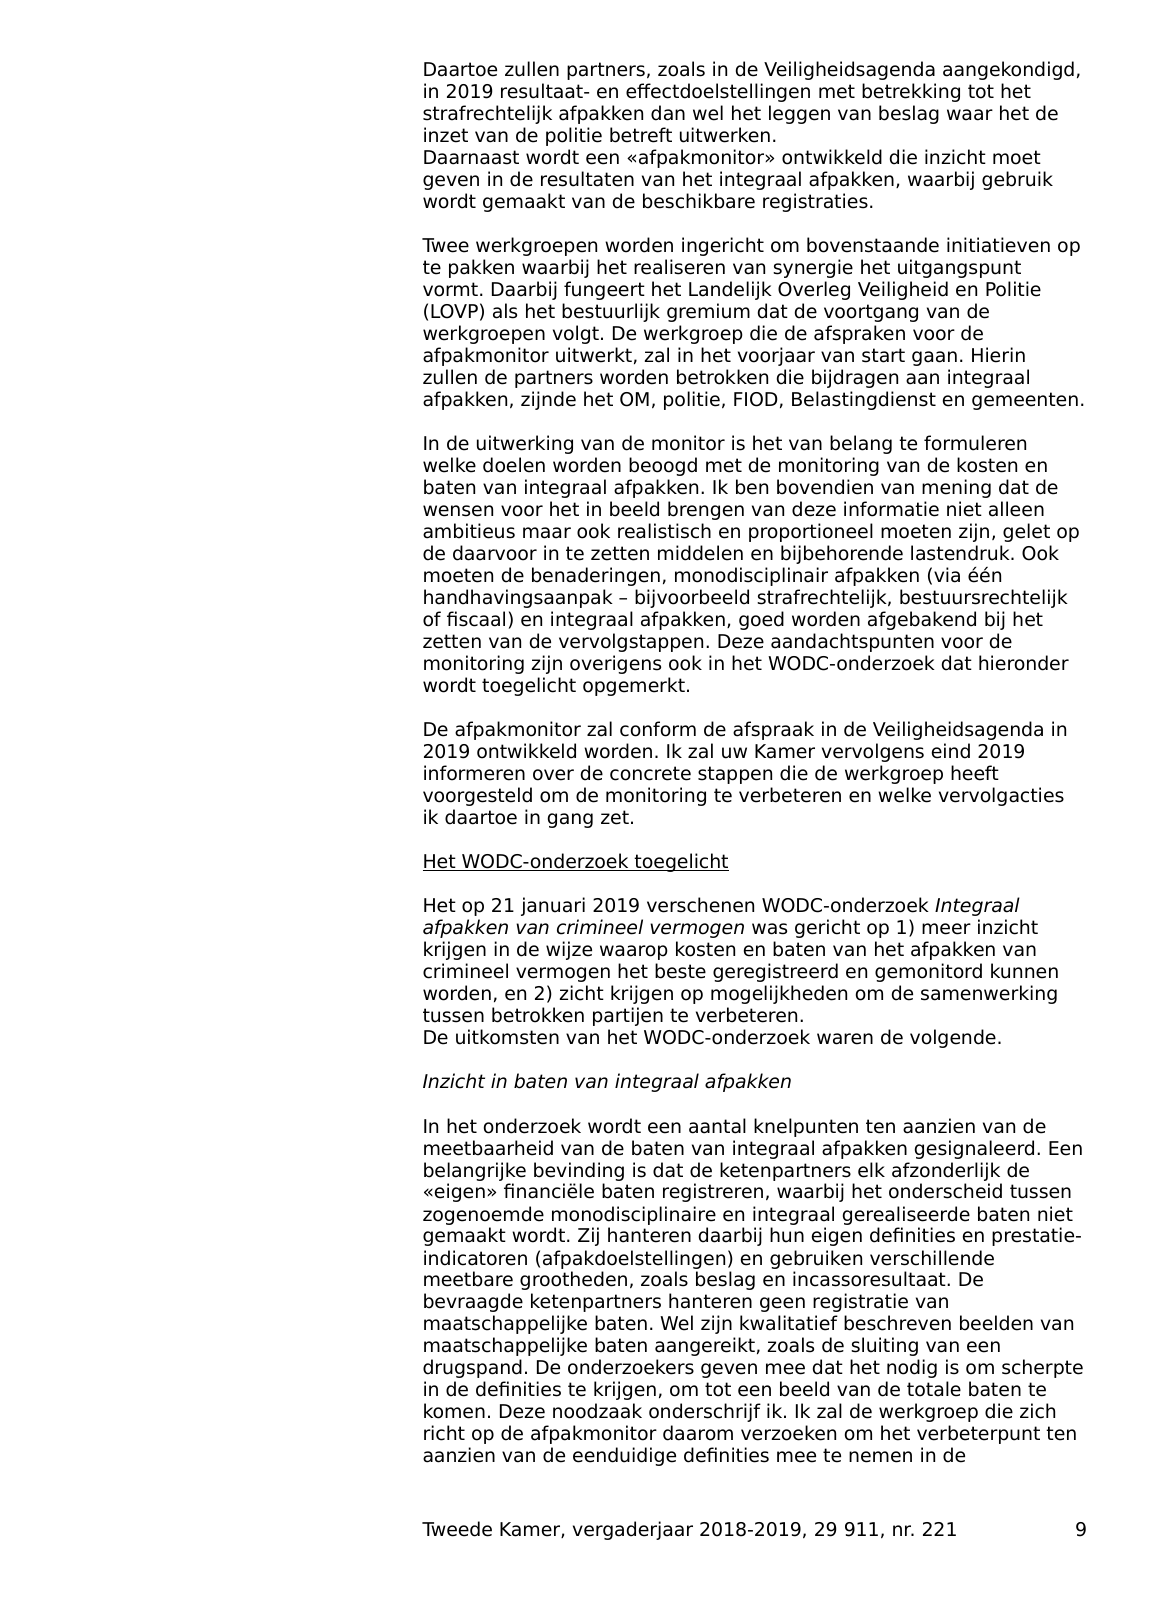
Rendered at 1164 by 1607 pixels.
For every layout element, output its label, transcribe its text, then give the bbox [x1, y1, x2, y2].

text In het onderzoek wordt een aantal knelpunten ten aanzien van de meetbaarheid van de baten van integraal afpakken gesignaleerd. Een belangrijke bevinding is dat de ketenpartners elk afzonderlijk de «eigen» financiële baten registreren, waarbij het onderscheid tussen zogenoemde monodisciplinaire en integraal gerealiseerde baten niet gemaakt wordt. Zij hanteren daarbij hun eigen definities en prestatie-indicatoren (afpakdoelstellingen) en gebruiken verschillende meetbare grootheden, zoals beslag en incassoresultaat. De bevraagde ketenpartners hanteren geen registratie van maatschappelijke baten. Wel zijn kwalitatief beschreven beelden van maatschappelijke baten aangereikt, zoals de sluiting van een drugspand. De onderzoekers geven mee dat het nodig is om scherpte in de definities te krijgen, om tot een beeld van de totale baten te komen. Deze noodzaak onderschrijf ik. Ik zal de werkgroep die zich richt op de afpakmonitor daarom verzoeken om het verbeterpunt ten aanzien van de eenduidige definities mee te nemen in de [422, 1116, 1087, 1467]
subtitle Het WODC-onderzoek toegelicht [422, 851, 1087, 873]
text Daarnaast wordt een «afpakmonitor» ontwikkeld die inzicht moet geven in de resultaten van het integraal afpakken, waarbij gebruik wordt gemaakt van de beschikbare registraties. [422, 147, 1087, 213]
text Twee werkgroepen worden ingericht om bovenstaande initiatieven op te pakken waarbij het realiseren van synergie het uitgangspunt vormt. Daarbij fungeert het Landelijk Overleg Veiligheid en Politie (LOVP) als het bestuurlijk gremium dat de voortgang van de werkgroepen volgt. De werkgroep die de afspraken voor de afpakmonitor uitwerkt, zal in het voorjaar van start gaan. Hierin zullen de partners worden betrokken die bijdragen aan integraal afpakken, zijnde het OM, politie, FIOD, Belastingdienst en gemeenten. [422, 235, 1087, 411]
text Het op 21 januari 2019 verschenen WODC-onderzoek Integraal afpakken van crimineel vermogen was gericht op 1) meer inzicht krijgen in de wijze waarop kosten en baten van het afpakken van crimineel vermogen het beste geregistreerd en gemonitord kunnen worden, en 2) zicht krijgen op mogelijkheden om de samenwerking tussen betrokken partijen te verbeteren. [422, 895, 1087, 1027]
text De afpakmonitor zal conform de afspraak in de Veiligheidsagenda in 2019 ontwikkeld worden. Ik zal uw Kamer vervolgens eind 2019 informeren over de concrete stappen die de werkgroep heeft voorgesteld om de monitoring te verbeteren en welke vervolgacties ik daartoe in gang zet. [422, 719, 1087, 829]
text De uitkomsten van het WODC-onderzoek waren de volgende. [422, 1027, 1087, 1049]
text Daartoe zullen partners, zoals in de Veiligheidsagenda aangekondigd, in 2019 resultaat- en effectdoelstellingen met betrekking tot het strafrechtelijk afpakken dan wel het leggen van beslag waar het de inzet van de politie betreft uitwerken. [422, 59, 1087, 147]
subtitle Inzicht in baten van integraal afpakken [422, 1071, 1087, 1093]
text In de uitwerking van de monitor is het van belang te formuleren welke doelen worden beoogd met de monitoring van de kosten en baten van integraal afpakken. Ik ben bovendien van mening dat de wensen voor het in beeld brengen van deze informatie niet alleen ambitieus maar ook realistisch en proportioneel moeten zijn, gelet op de daarvoor in te zetten middelen en bijbehorende lastendruk. Ook moeten de benaderingen, monodisciplinair afpakken (via één handhavingsaanpak – bijvoorbeeld strafrechtelijk, bestuursrechtelijk of fiscaal) en integraal afpakken, goed worden afgebakend bij het zetten van de vervolgstappen. Deze aandachtspunten voor de monitoring zijn overigens ook in het WODC-onderzoek dat hieronder wordt toegelicht opgemerkt. [422, 433, 1087, 697]
